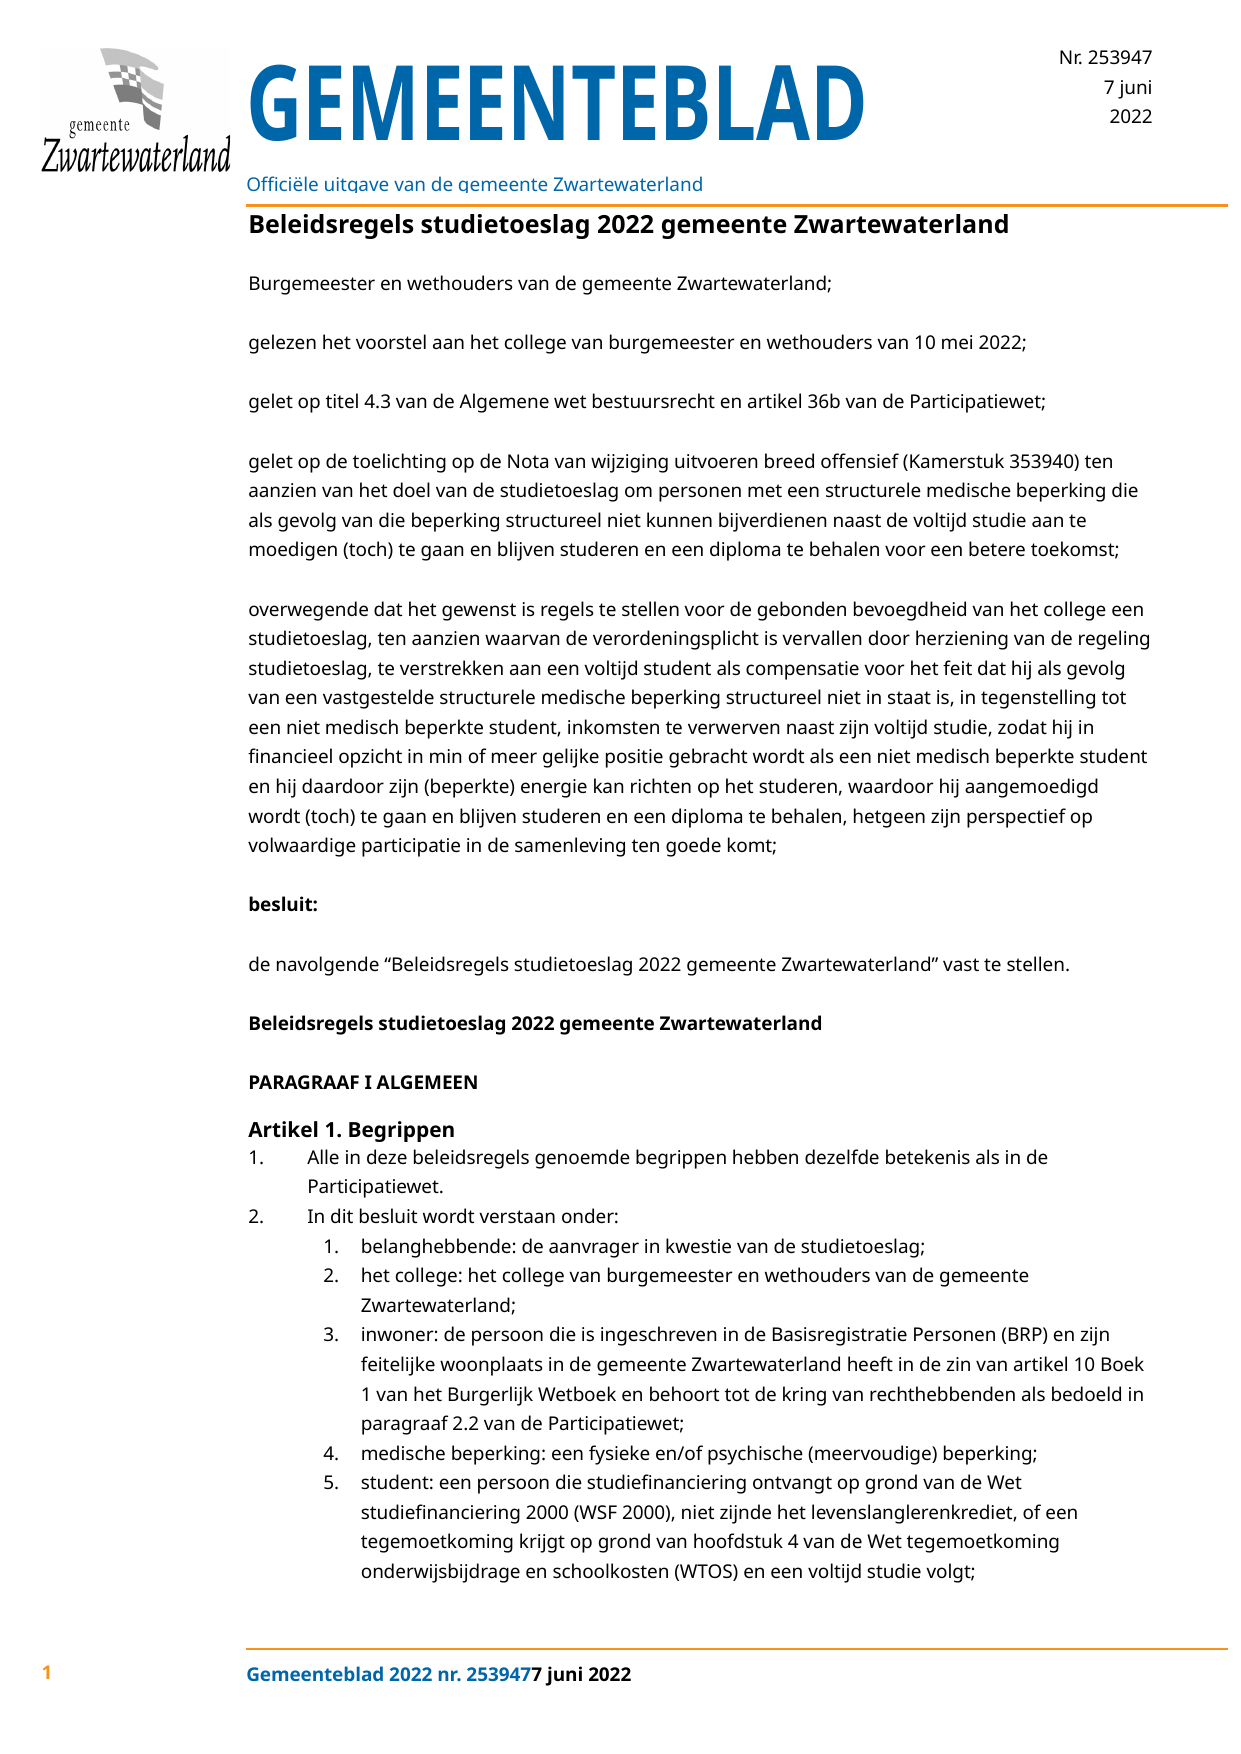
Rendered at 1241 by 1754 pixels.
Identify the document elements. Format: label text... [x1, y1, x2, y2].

text gelet op de toelichting op de Nota van wijziging uitvoeren breed offensief (Kamerstuk 353940) ten aanzien van het doel van de studietoeslag om personen met een structurele medische beperking die als gevolg van die beperking structureel niet kunnen bijverdienen naast de voltijd studie aan te moedigen (toch) te gaan en blijven studeren en een diploma te behalen voor een betere toekomst; [248, 448, 1152, 562]
picture [41, 47, 231, 172]
text PARAGRAAF I ALGEMEEN [248, 1069, 1152, 1095]
text gelezen het voorstel aan het college van burgemeester en wethouders van 10 mei 2022; [248, 329, 1152, 355]
text besluit: [248, 892, 1152, 917]
text Artikel 1. Begrippen [248, 1116, 1152, 1144]
list medische beperking: een fysieke en/of psychische (meervoudige) beperking; [323, 1440, 1152, 1466]
text Beleidsregels studietoeslag 2022 gemeente Zwartewaterland [248, 1010, 1152, 1036]
text Beleidsregels studietoeslag 2022 gemeente Zwartewaterland [248, 207, 1152, 241]
list belanghebbende: de aanvrager in kwestie van de studietoeslag; [323, 1233, 1152, 1258]
list In dit besluit wordt verstaan onder: [248, 1203, 1152, 1229]
list student: een persoon die studiefinanciering ontvangt op grond van de Wet studiefinanciering 2000 (WSF 2000), niet zijnde het levenslanglerenkrediet, of een tegemoetkoming krijgt op grond van hoofdstuk 4 van de Wet tegemoetkoming onderwijsbijdrage en schoolkosten (WTOS) en een voltijd studie volgt; [323, 1469, 1152, 1584]
list het college: het college van burgemeester en wethouders van de gemeente Zwartewaterland; [323, 1262, 1152, 1318]
text de navolgende “Beleidsregels studietoeslag 2022 gemeente Zwartewaterland” vast te stellen. [248, 951, 1152, 976]
text Burgemeester en wethouders van de gemeente Zwartewaterland; [248, 270, 1152, 296]
text gelet op titel 4.3 van de Algemene wet bestuursrecht en artikel 36b van de Participatiewet; [248, 389, 1152, 414]
list inwoner: de persoon die is ingeschreven in de Basisregistratie Personen (BRP) en zijn feitelijke woonplaats in de gemeente Zwartewaterland heeft in de zin van artikel 10 Boek 1 van het Burgerlijk Wetboek en behoort tot de kring van rechthebbenden als bedoeld in paragraaf 2.2 van de Participatiewet; [323, 1322, 1152, 1436]
list Alle in deze beleidsregels genoemde begrippen hebben dezelfde betekenis als in de Participatiewet. [248, 1144, 1152, 1199]
text overwegende dat het gewenst is regels te stellen voor de gebonden bevoegdheid van het college een studietoeslag, ten aanzien waarvan de verordeningsplicht is vervallen door herziening van de regeling studietoeslag, te verstrekken aan een voltijd student als compensatie voor het feit dat hij als gevolg van een vastgestelde structurele medische beperking structureel niet in staat is, in tegenstelling tot een niet medisch beperkte student, inkomsten te verwerven naast zijn voltijd studie, zodat hij in financieel opzicht in min of meer gelijke positie gebracht wordt als een niet medisch beperkte student en hij daardoor zijn (beperkte) energie kan richten op het studeren, waardoor hij aangemoedigd wordt (toch) te gaan en blijven studeren en een diploma te behalen, hetgeen zijn perspectief op volwaardige participatie in de samenleving ten goede komt; [248, 596, 1152, 858]
